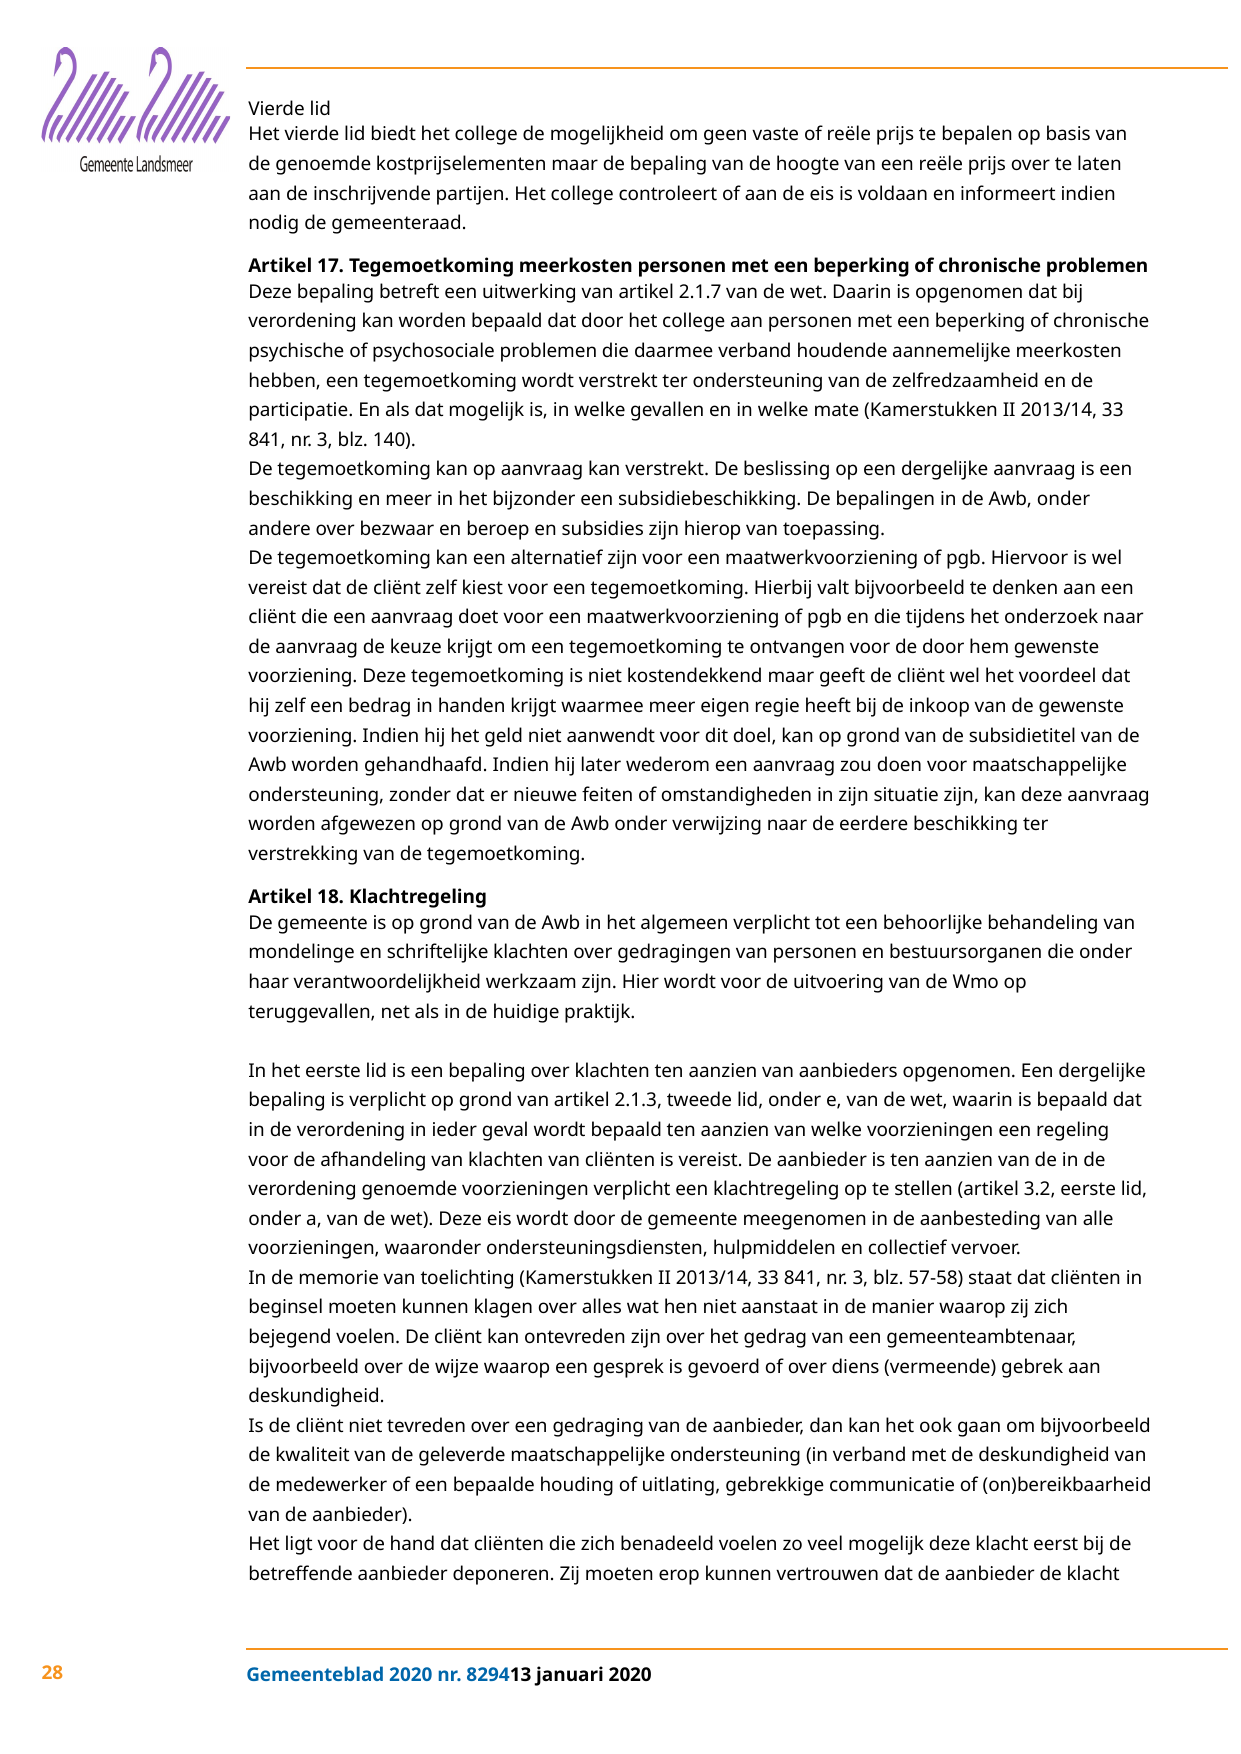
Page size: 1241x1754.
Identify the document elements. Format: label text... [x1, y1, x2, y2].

text Het ligt voor de hand dat cliënten die zich benadeeld voelen zo veel mogelijk deze klacht eerst bij de betreffende aanbieder deponeren. Zij moeten erop kunnen vertrouwen dat de aanbieder de klacht [248, 1530, 1152, 1586]
text De gemeente is op grond van de Awb in het algemeen verplicht tot een behoorlijke behandeling van mondelinge en schriftelijke klachten over gedragingen van personen en bestuursorganen die onder haar verantwoordelijkheid werkzaam zijn. Hier wordt voor de uitvoering van de Wmo op teruggevallen, net als in de huidige praktijk. [248, 909, 1152, 1023]
text Is de cliënt niet tevreden over een gedraging van de aanbieder, dan kan het ook gaan om bijvoorbeeld de kwaliteit van de geleverde maatschappelijke ondersteuning (in verband met de deskundigheid van de medewerker of een bepaalde houding of uitlating, gebrekkige communicatie of (on)bereikbaarheid van de aanbieder). [248, 1412, 1152, 1526]
text Artikel 17. Tegemoetkoming meerkosten personen met een beperking of chronische problemen [248, 252, 1152, 278]
text Deze bepaling betreft een uitwerking van artikel 2.1.7 van de wet. Daarin is opgenomen dat bij verordening kan worden bepaald dat door het college aan personen met een beperking of chronische psychische of psychosociale problemen die daarmee verband houdende aannemelijke meerkosten hebben, een tegemoetkoming wordt verstrekt ter ondersteuning van de zelfredzaamheid en de participatie. En als dat mogelijk is, in welke gevallen en in welke mate (Kamerstukken II 2013/14, 33 841, nr. 3, blz. 140). [248, 278, 1152, 452]
text In de memorie van toelichting (Kamerstukken II 2013/14, 33 841, nr. 3, blz. 57-58) staat dat cliënten in beginsel moeten kunnen klagen over alles wat hen niet aanstaat in de manier waarop zij zich bejegend voelen. De cliënt kan ontevreden zijn over het gedrag van een gemeenteambtenaar, bijvoorbeeld over de wijze waarop een gesprek is gevoerd of over diens (vermeende) gebrek aan deskundigheid. [248, 1264, 1152, 1408]
text Artikel 18. Klachtregeling [248, 883, 1152, 909]
text Het vierde lid biedt het college de mogelijkheid om geen vaste of reële prijs te bepalen op basis van de genoemde kostprijselementen maar de bepaling van de hoogte van een reële prijs over te laten aan de inschrijvende partijen. Het college controleert of aan de eis is voldaan en informeert indien nodig de gemeenteraad. [248, 121, 1152, 235]
text De tegemoetkoming kan op aanvraag kan verstrekt. De beslissing op een dergelijke aanvraag is een beschikking en meer in het bijzonder een subsidiebeschikking. De bepalingen in de Awb, onder andere over bezwaar en beroep en subsidies zijn hierop van toepassing. [248, 456, 1152, 541]
text In het eerste lid is een bepaling over klachten ten aanzien van aanbieders opgenomen. Een dergelijke bepaling is verplicht op grond van artikel 2.1.3, tweede lid, onder e, van de wet, waarin is bepaald dat in de verordening in ieder geval wordt bepaald ten aanzien van welke voorzieningen een regeling voor de afhandeling van klachten van cliënten is vereist. De aanbieder is ten aanzien van de in de verordening genoemde voorzieningen verplicht een klachtregeling op te stellen (artikel 3.2, eerste lid, onder a, van de wet). Deze eis wordt door de gemeente meegenomen in de aanbesteding van alle voorzieningen, waaronder ondersteuningsdiensten, hulpmiddelen en collectief vervoer. [248, 1057, 1152, 1260]
picture [41, 47, 231, 172]
text Vierde lid [248, 95, 1152, 121]
text De tegemoetkoming kan een alternatief zijn voor een maatwerkvoorziening of pgb. Hiervoor is wel vereist dat de cliënt zelf kiest voor een tegemoetkoming. Hierbij valt bijvoorbeeld te denken aan een cliënt die een aanvraag doet voor een maatwerkvoorziening of pgb en die tijdens het onderzoek naar de aanvraag de keuze krijgt om een tegemoetkoming te ontvangen voor de door hem gewenste voorziening. Deze tegemoetkoming is niet kostendekkend maar geeft de cliënt wel het voordeel dat hij zelf een bedrag in handen krijgt waarmee meer eigen regie heeft bij de inkoop van de gewenste voorziening. Indien hij het geld niet aanwendt voor dit doel, kan op grond van de subsidietitel van de Awb worden gehandhaafd. Indien hij later wederom een aanvraag zou doen voor maatschappelijke ondersteuning, zonder dat er nieuwe feiten of omstandigheden in zijn situatie zijn, kan deze aanvraag worden afgewezen op grond van de Awb onder verwijzing naar de eerdere beschikking ter verstrekking van de tegemoetkoming. [248, 544, 1152, 866]
